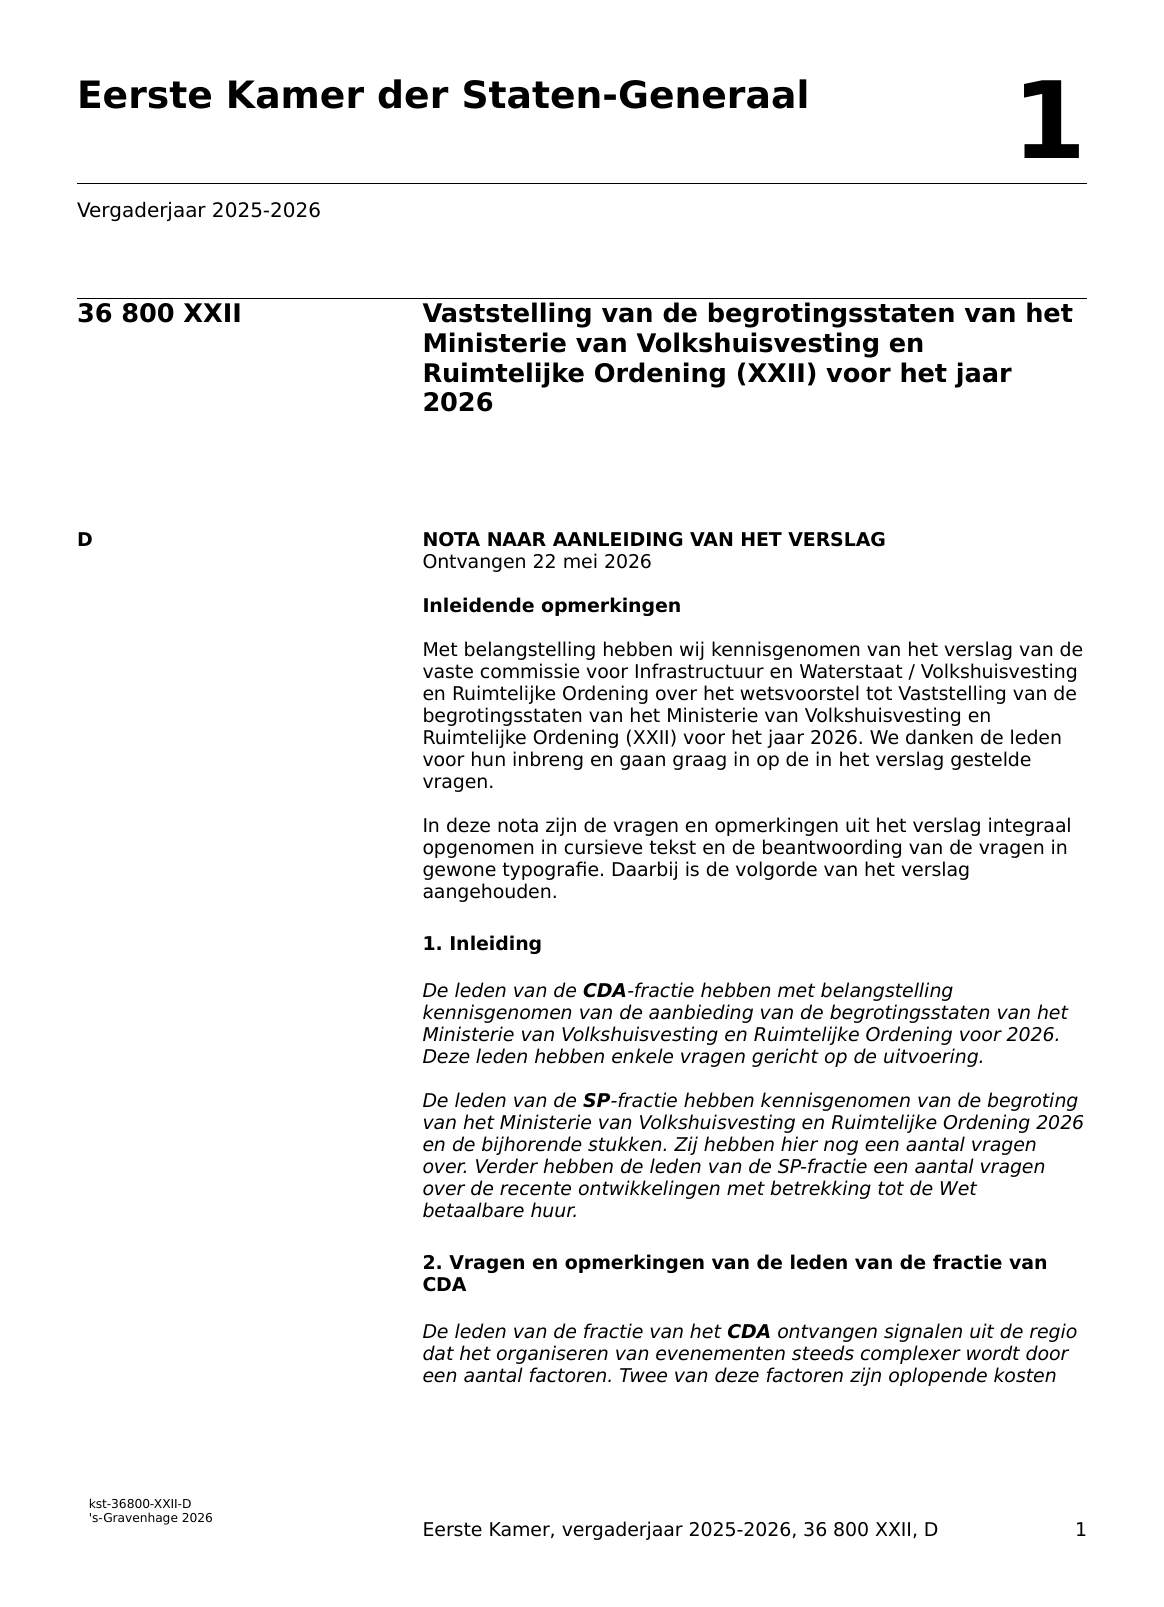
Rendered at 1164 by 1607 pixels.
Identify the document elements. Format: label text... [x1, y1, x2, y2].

text 's-Gravenhage 2026 [88, 1511, 323, 1525]
subtitle 1. Inleiding [422, 933, 1087, 955]
subtitle 2. Vragen en opmerkingen van de leden van de fractie van CDA [422, 1252, 1087, 1296]
text De leden van de SP-fractie hebben kennisgenomen van de begroting van het Ministerie van Volkshuisvesting en Ruimtelijke Ordening 2026 en de bijhorende stukken. Zij hebben hier nog een aantal vragen over. Verder hebben de leden van de SP-fractie een aantal vragen over de recente ontwikkelingen met betrekking tot de Wet betaalbare huur. [422, 1090, 1087, 1222]
text kst-36800-XXII-D [88, 1497, 323, 1511]
text In deze nota zijn de vragen en opmerkingen uit het verslag integraal opgenomen in cursieve tekst en de beantwoording van de vragen in gewone typografie. Daarbij is de volgorde van het verslag aangehouden. [422, 815, 1087, 903]
text Met belangstelling hebben wij kennisgenomen van het verslag van de vaste commissie voor Infrastructuur en Waterstaat / Volkshuisvesting en Ruimtelijke Ordening over het wetsvoorstel tot Vaststelling van de begrotingsstaten van het Ministerie van Volkshuisvesting en Ruimtelijke Ordening (XXII) voor het jaar 2026. We danken de leden voor hun inbreng en gaan graag in op de in het verslag gestelde vragen. [422, 639, 1087, 793]
text De leden van de CDA-fractie hebben met belangstelling kennisgenomen van de aanbieding van de begrotingsstaten van het Ministerie van Volkshuisvesting en Ruimtelijke Ordening voor 2026. Deze leden hebben enkele vragen gericht op de uitvoering. [422, 980, 1087, 1068]
subtitle D NOTA NAAR AANLEIDING VAN HET VERSLAG [77, 529, 1087, 551]
table_cell Vergaderjaar 2025-2026 [77, 184, 1087, 298]
table_header Eerste Kamer der Staten-Generaal [77, 59, 886, 183]
subtitle Inleidende opmerkingen [422, 595, 1087, 617]
text Ontvangen 22 mei 2026 [422, 551, 1087, 573]
text De leden van de fractie van het CDA ontvangen signalen uit de regio dat het organiseren van evenementen steeds complexer wordt door een aantal factoren. Twee van deze factoren zijn oplopende kosten [422, 1321, 1087, 1387]
subtitle 36 800 XXII Vaststelling van de begrotingsstaten van het Ministerie van Volkshuisvesting en Ruimtelijke Ordening (XXII) voor het jaar 2026 [77, 299, 1087, 418]
table_header 1 [886, 59, 1087, 183]
